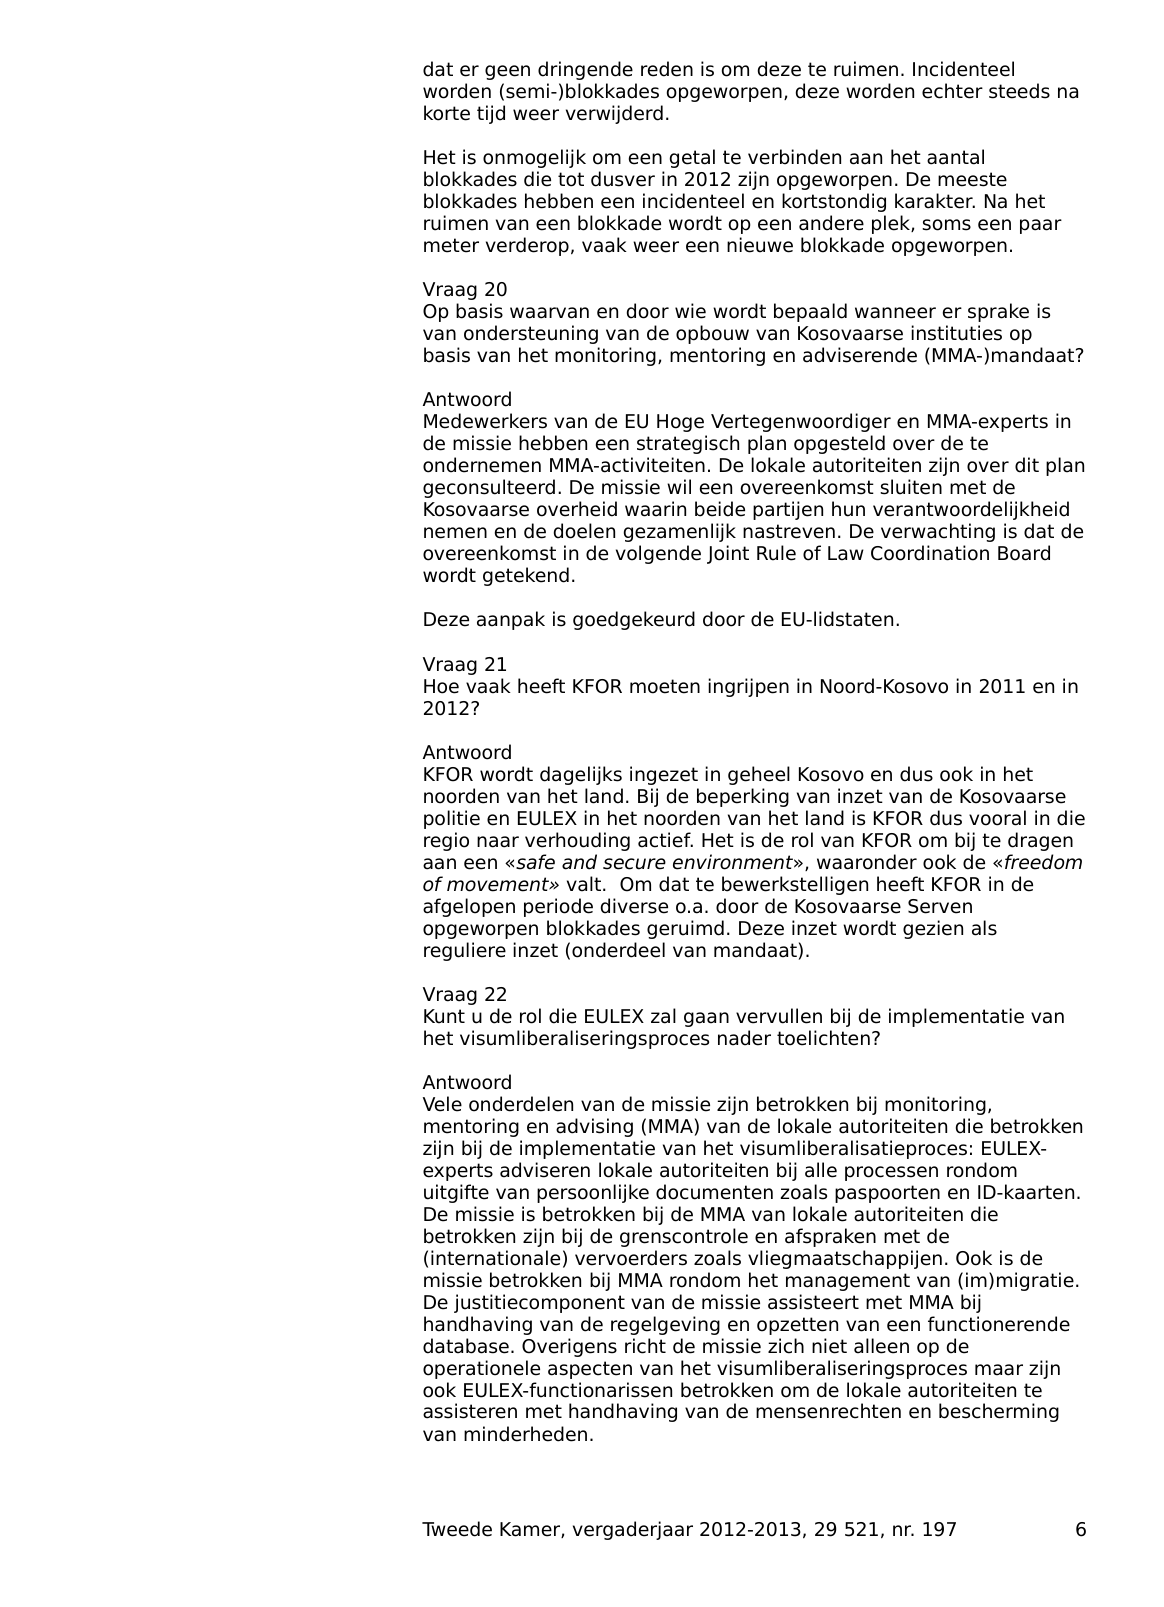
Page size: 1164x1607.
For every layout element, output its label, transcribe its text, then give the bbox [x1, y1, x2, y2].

text Antwoord [422, 389, 1087, 411]
text Antwoord [422, 1072, 1087, 1094]
text Vraag 22 [422, 984, 1087, 1006]
text Antwoord [422, 742, 1087, 764]
text Kunt u de rol die EULEX zal gaan vervullen bij de implementatie van het visumliberaliseringsproces nader toelichten? [422, 1006, 1087, 1049]
text Vraag 21 [422, 653, 1087, 676]
text Op basis waarvan en door wie wordt bepaald wanneer er sprake is van ondersteuning van de opbouw van Kosovaarse instituties op basis van het monitoring, mentoring en adviserende (MMA-)mandaat? [422, 301, 1087, 367]
text Vele onderdelen van de missie zijn betrokken bij monitoring, mentoring en advising (MMA) van de lokale autoriteiten die betrokken zijn bij de implementatie van het visumliberalisatieproces: EULEX-experts adviseren lokale autoriteiten bij alle processen rondom uitgifte van persoonlijke documenten zoals paspoorten en ID-kaarten. De missie is betrokken bij de MMA van lokale autoriteiten die betrokken zijn bij de grenscontrole en afspraken met de (internationale) vervoerders zoals vliegmaatschappijen. Ook is de missie betrokken bij MMA rondom het management van (im)migratie. De justitiecomponent van de missie assisteert met MMA bij handhaving van de regelgeving en opzetten van een functionerende database. Overigens richt de missie zich niet alleen op de operationele aspecten van het visumliberaliseringsproces maar zijn ook EULEX-functionarissen betrokken om de lokale autoriteiten te assisteren met handhaving van de mensenrechten en bescherming van minderheden. [422, 1094, 1087, 1445]
text KFOR wordt dagelijks ingezet in geheel Kosovo en dus ook in het noorden van het land. Bij de beperking van inzet van de Kosovaarse politie en EULEX in het noorden van het land is KFOR dus vooral in die regio naar verhouding actief. Het is de rol van KFOR om bij te dragen aan een «safe and secure environment», waaronder ook de «freedom of movement» valt. Om dat te bewerkstelligen heeft KFOR in de afgelopen periode diverse o.a. door de Kosovaarse Serven opgeworpen blokkades geruimd. Deze inzet wordt gezien als reguliere inzet (onderdeel van mandaat). [422, 764, 1087, 961]
text dat er geen dringende reden is om deze te ruimen. Incidenteel worden (semi-)blokkades opgeworpen, deze worden echter steeds na korte tijd weer verwijderd. [422, 59, 1087, 125]
text Vraag 20 [422, 279, 1087, 301]
text Het is onmogelijk om een getal te verbinden aan het aantal blokkades die tot dusver in 2012 zijn opgeworpen. De meeste blokkades hebben een incidenteel en kortstondig karakter. Na het ruimen van een blokkade wordt op een andere plek, soms een paar meter verderop, vaak weer een nieuwe blokkade opgeworpen. [422, 147, 1087, 257]
text Medewerkers van de EU Hoge Vertegenwoordiger en MMA-experts in de missie hebben een strategisch plan opgesteld over de te ondernemen MMA-activiteiten. De lokale autoriteiten zijn over dit plan geconsulteerd. De missie wil een overeenkomst sluiten met de Kosovaarse overheid waarin beide partijen hun verantwoordelijkheid nemen en de doelen gezamenlijk nastreven. De verwachting is dat de overeenkomst in de volgende Joint Rule of Law Coordination Board wordt getekend. [422, 411, 1087, 587]
text Deze aanpak is goedgekeurd door de EU-lidstaten. [422, 609, 1087, 631]
text Hoe vaak heeft KFOR moeten ingrijpen in Noord-Kosovo in 2011 en in 2012? [422, 676, 1087, 719]
